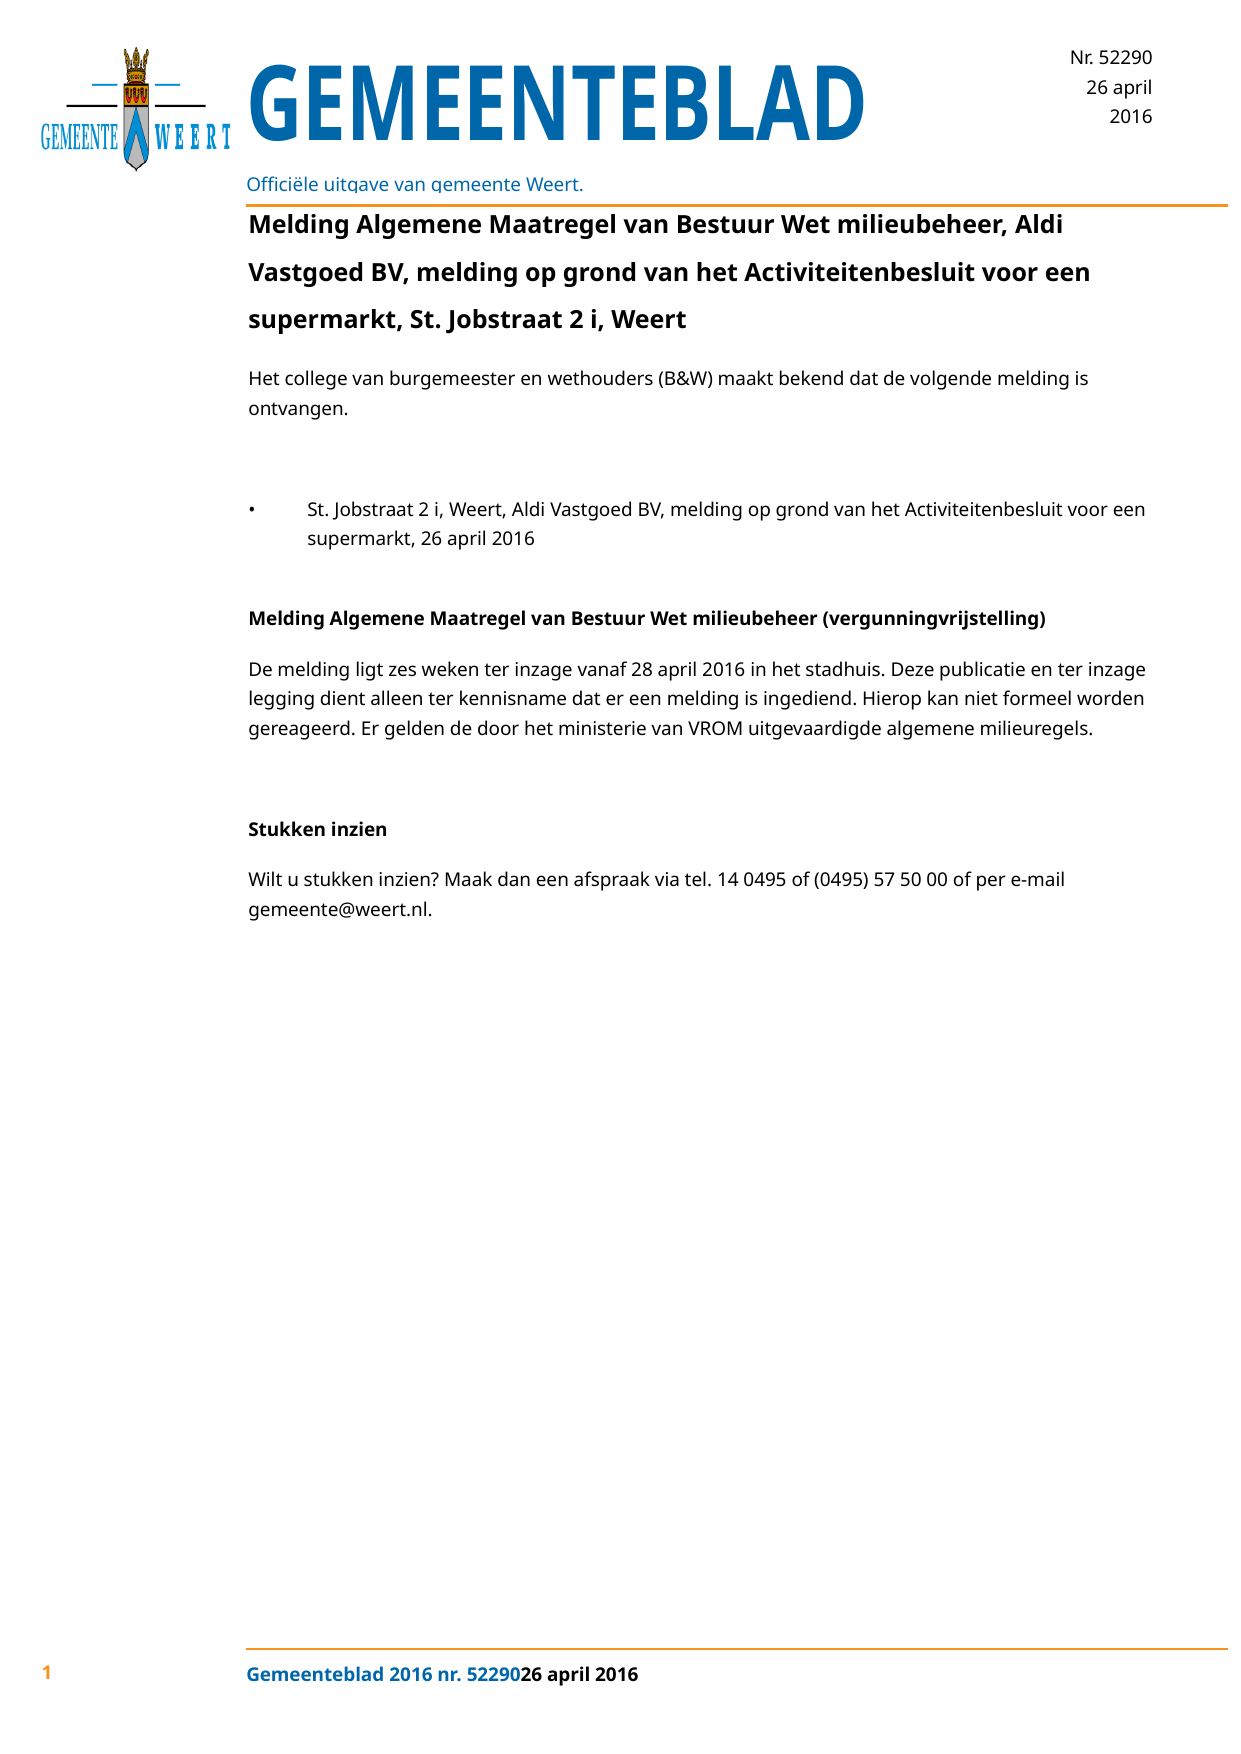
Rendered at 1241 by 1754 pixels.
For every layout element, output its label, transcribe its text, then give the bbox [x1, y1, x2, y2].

text Het college van burgemeester en wethouders (B&W) maakt bekend dat de volgende melding is ontvangen. [248, 366, 1152, 421]
list St. Jobstraat 2 i, Weert, Aldi Vastgoed BV, melding op grond van het Activiteitenbesluit voor een supermarkt, 26 april 2016 [248, 496, 1152, 551]
text Stukken inzien [248, 816, 1152, 842]
text De melding ligt zes weken ter inzage vanaf 28 april 2016 in het stadhuis. Deze publicatie en ter inzage legging dient alleen ter kennisname dat er een melding is ingediend. Hierop kan niet formeel worden gereageerd. Er gelden de door het ministerie van VROM uitgevaardigde algemene milieuregels. [248, 656, 1152, 741]
picture [41, 47, 231, 172]
text Melding Algemene Maatregel van Bestuur Wet milieubeheer, Aldi Vastgoed BV, melding op grond van het Activiteitenbesluit voor een supermarkt, St. Jobstraat 2 i, Weert [248, 207, 1152, 336]
text Wilt u stukken inzien? Maak dan een afspraak via tel. 14 0495 of (0495) 57 50 00 of per e-mail gemeente@weert.nl. [248, 866, 1152, 922]
text Melding Algemene Maatregel van Bestuur Wet milieubeheer (vergunningvrijstelling) [248, 606, 1152, 631]
